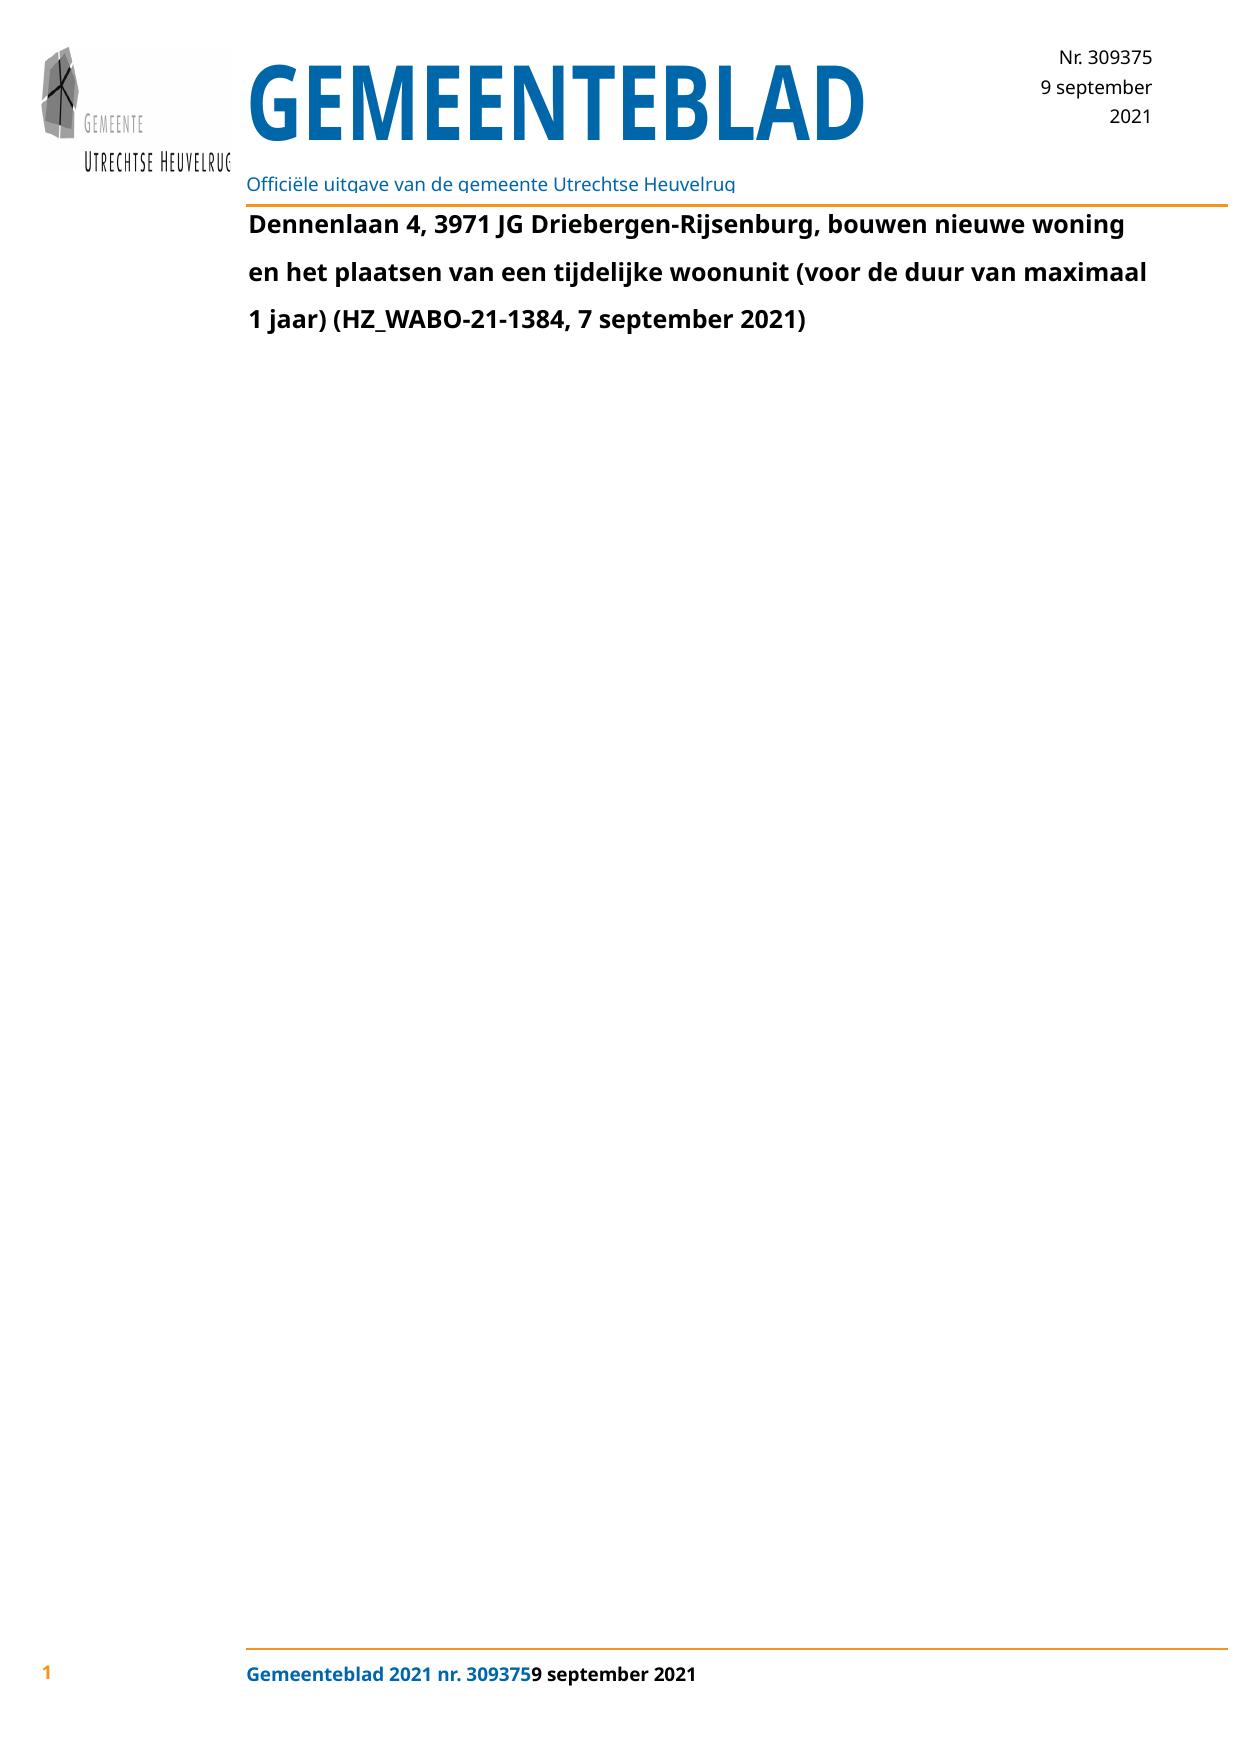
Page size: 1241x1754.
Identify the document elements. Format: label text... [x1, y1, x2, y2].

picture [41, 47, 231, 172]
text Dennenlaan 4, 3971 JG Driebergen-Rijsenburg, bouwen nieuwe woning en het plaatsen van een tijdelijke woonunit (voor de duur van maximaal 1 jaar) (HZ_WABO-21-1384, 7 september 2021) [248, 207, 1152, 336]
